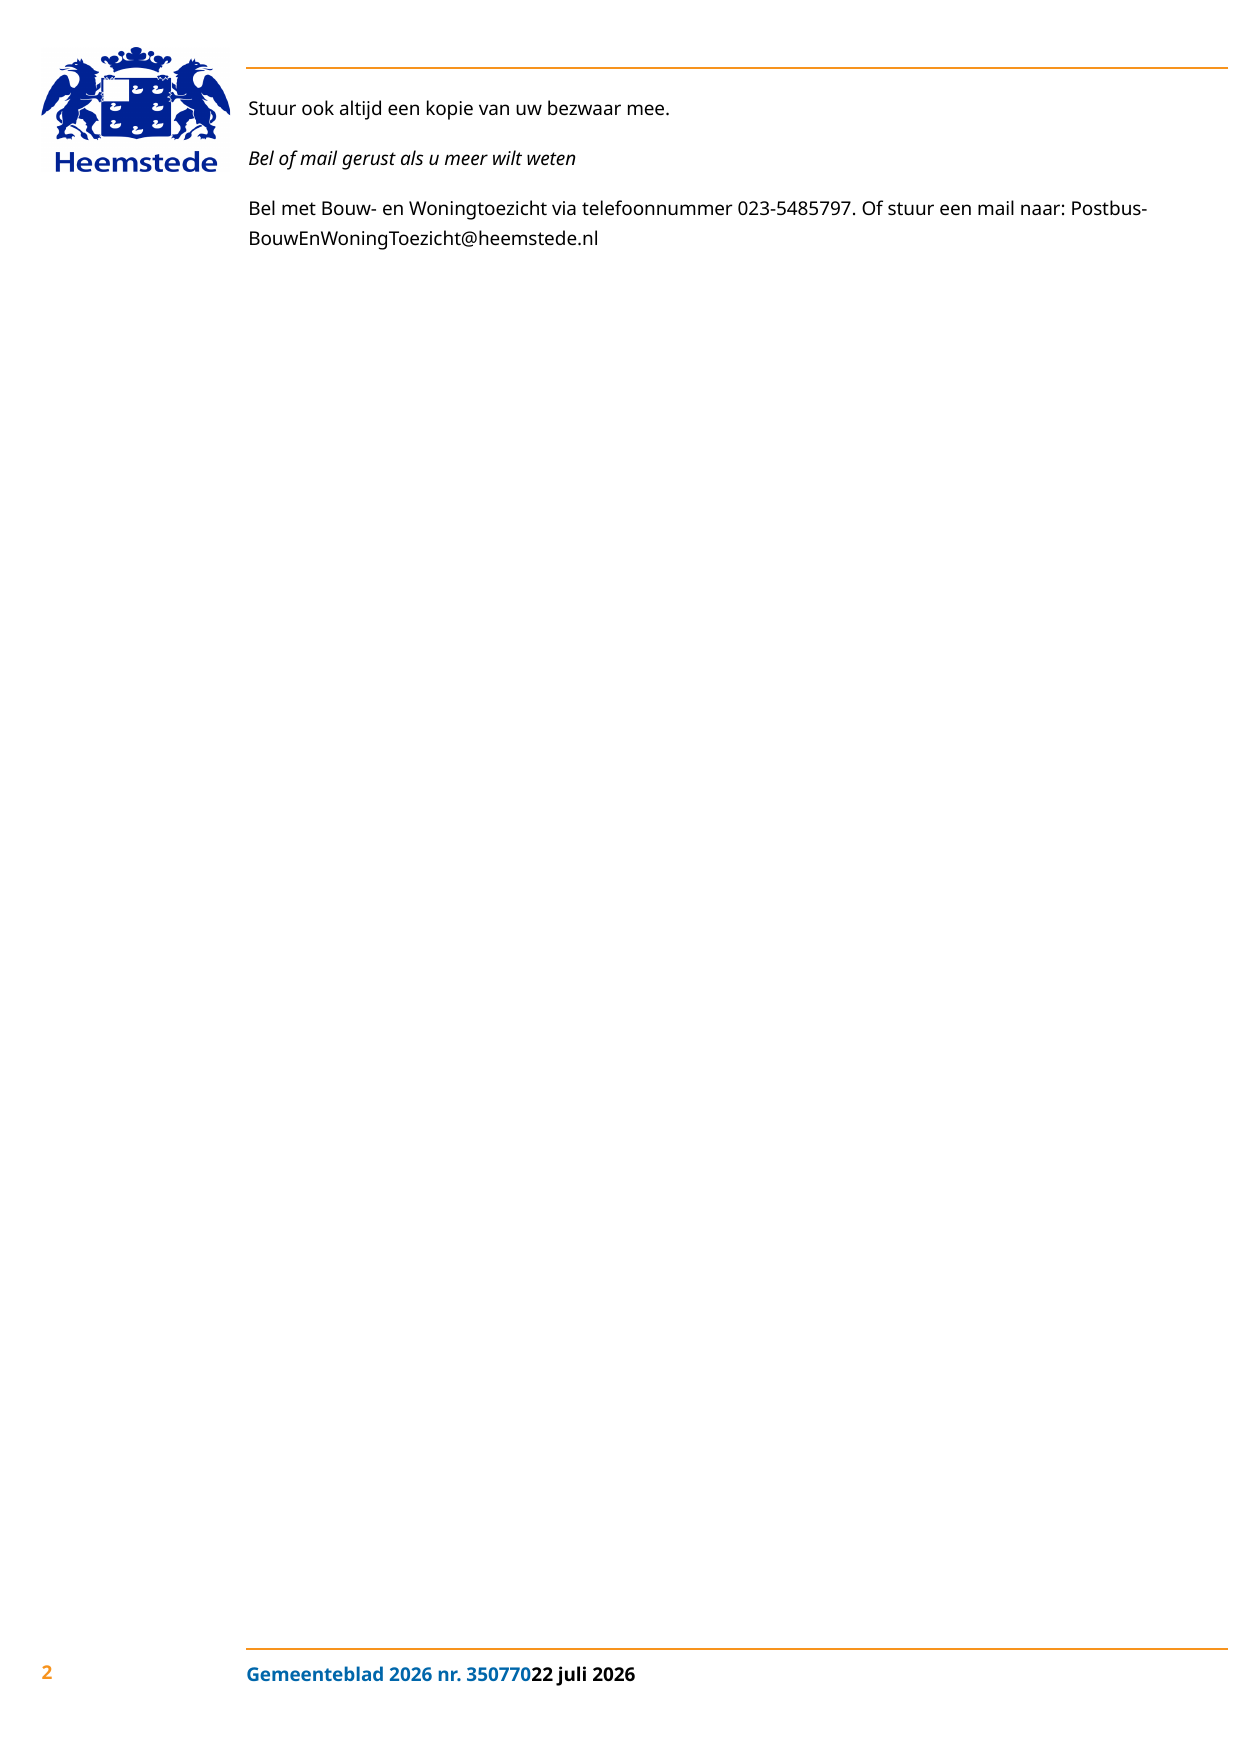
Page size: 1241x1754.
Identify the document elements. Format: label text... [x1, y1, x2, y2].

text Bel met Bouw- en Woningtoezicht via telefoonnummer 023-5485797. Of stuur een mail naar: Postbus-BouwEnWoningToezicht@heemstede.nl [248, 196, 1152, 251]
text Bel of mail gerust als u meer wilt weten [248, 145, 1152, 171]
picture [41, 47, 231, 172]
text Stuur ook altijd een kopie van uw bezwaar mee. [248, 95, 1152, 121]
